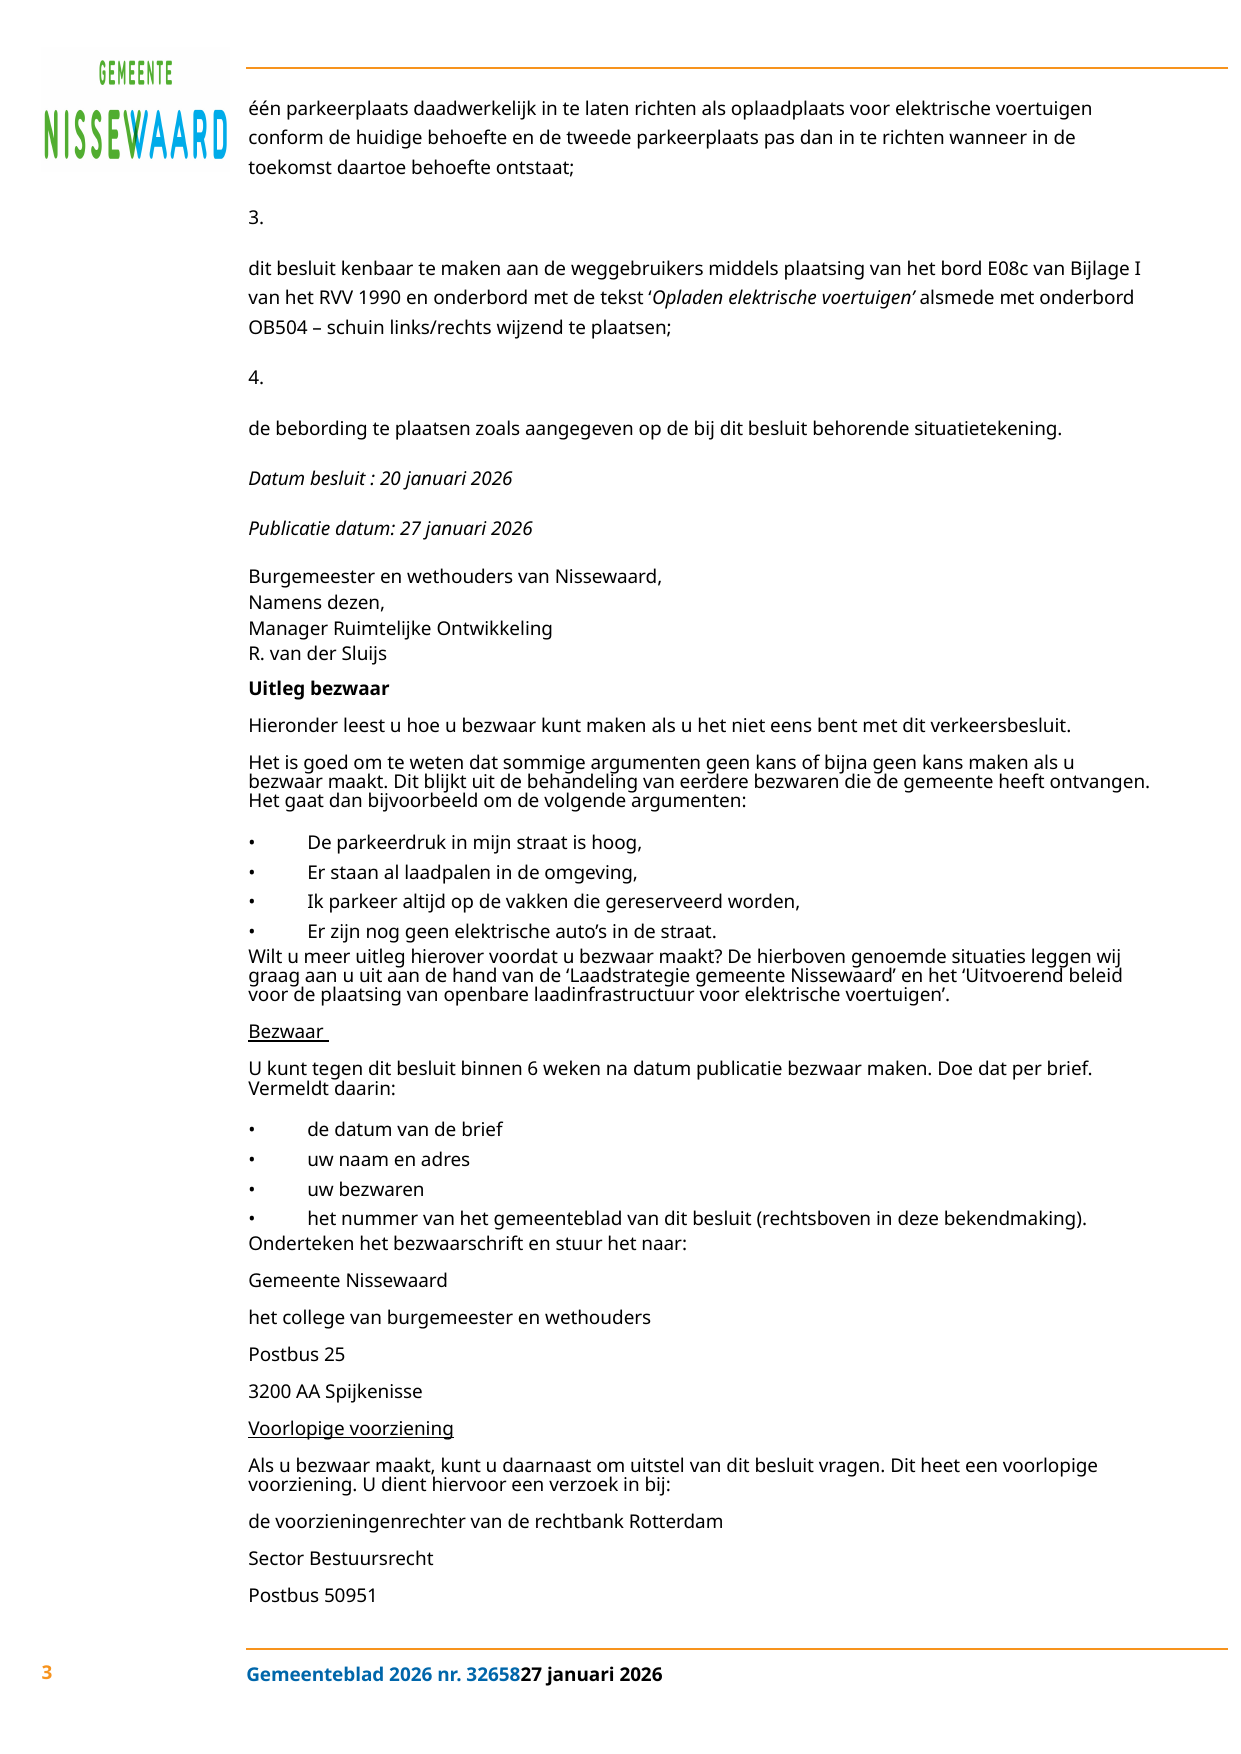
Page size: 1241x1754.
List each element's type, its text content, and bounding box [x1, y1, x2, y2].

text 3200 AA Spijkenisse [248, 1383, 1152, 1402]
list De parkeerdruk in mijn straat is hoog, [248, 829, 1152, 855]
text dit besluit kenbaar te maken aan de weggebruikers middels plaatsing van het bord E08c van Bijlage I van het RVV 1990 en onderbord met de tekst ‘Opladen elektrische voertuigen’ alsmede met onderbord OB504 – schuin links/rechts wijzend te plaatsen; [248, 255, 1152, 340]
text 3. [248, 204, 1152, 230]
list uw bezwaren [248, 1176, 1152, 1201]
list Er zijn nog geen elektrische auto’s in de straat. [248, 918, 1152, 944]
text Uitleg bezwaar [248, 680, 1152, 699]
text R. van der Sluijs [248, 641, 1152, 666]
text Sector Bestuursrecht [248, 1550, 1152, 1569]
list uw naam en adres [248, 1146, 1152, 1172]
picture [41, 47, 231, 172]
text 4. [248, 364, 1152, 390]
text Hieronder leest u hoe u bezwaar kunt maken als u het niet eens bent met dit verkeersbesluit. [248, 717, 1152, 736]
text Postbus 25 [248, 1346, 1152, 1365]
text de voorzieningenrechter van de rechtbank Rotterdam [248, 1513, 1152, 1532]
list de datum van de brief [248, 1117, 1152, 1142]
text Manager Ruimtelijke Ontwikkeling [248, 615, 1152, 641]
list het nummer van het gemeenteblad van dit besluit (rechtsboven in deze bekendmaking). [248, 1205, 1152, 1231]
text Wilt u meer uitleg hierover voordat u bezwaar maakt? De hierboven genoemde situaties leggen wij graag aan u uit aan de hand van de ‘Laadstrategie gemeente Nissewaard’ en het ‘Uitvoerend beleid voor de plaatsing van openbare laadinfrastructuur voor elektrische voertuigen’. [248, 948, 1152, 1006]
text Het is goed om te weten dat sommige argumenten geen kans of bijna geen kans maken als u bezwaar maakt. Dit blijkt uit de behandeling van eerdere bezwaren die de gemeente heeft ontvangen. Het gaat dan bijvoorbeeld om de volgende argumenten: [248, 754, 1152, 812]
text het college van burgemeester en wethouders [248, 1309, 1152, 1328]
list Ik parkeer altijd op de vakken die gereserveerd worden, [248, 889, 1152, 914]
text Onderteken het bezwaarschrift en stuur het naar: [248, 1235, 1152, 1254]
text één parkeerplaats daadwerkelijk in te laten richten als oplaadplaats voor elektrische voertuigen conform de huidige behoefte en de tweede parkeerplaats pas dan in te richten wanneer in de toekomst daartoe behoefte ontstaat; [248, 95, 1152, 180]
text Namens dezen, [248, 589, 1152, 615]
text Als u bezwaar maakt, kunt u daarnaast om uitstel van dit besluit vragen. Dit heet een voorlopige voorziening. U dient hiervoor een verzoek in bij: [248, 1457, 1152, 1495]
list Er staan al laadpalen in de omgeving, [248, 859, 1152, 885]
text de bebording te plaatsen zoals aangegeven op de bij dit besluit behorende situatietekening. [248, 415, 1152, 441]
text Postbus 50951 [248, 1587, 1152, 1606]
text Publicatie datum: 27 januari 2026 [248, 516, 1152, 541]
text Voorlopige voorziening [248, 1420, 1152, 1439]
text Gemeente Nissewaard [248, 1272, 1152, 1291]
text Burgemeester en wethouders van Nissewaard, [248, 563, 1152, 589]
text U kunt tegen dit besluit binnen 6 weken na datum publicatie bezwaar maken. Doe dat per brief. Vermeldt daarin: [248, 1060, 1152, 1099]
text Bezwaar [248, 1023, 1152, 1043]
text Datum besluit : 20 januari 2026 [248, 465, 1152, 491]
